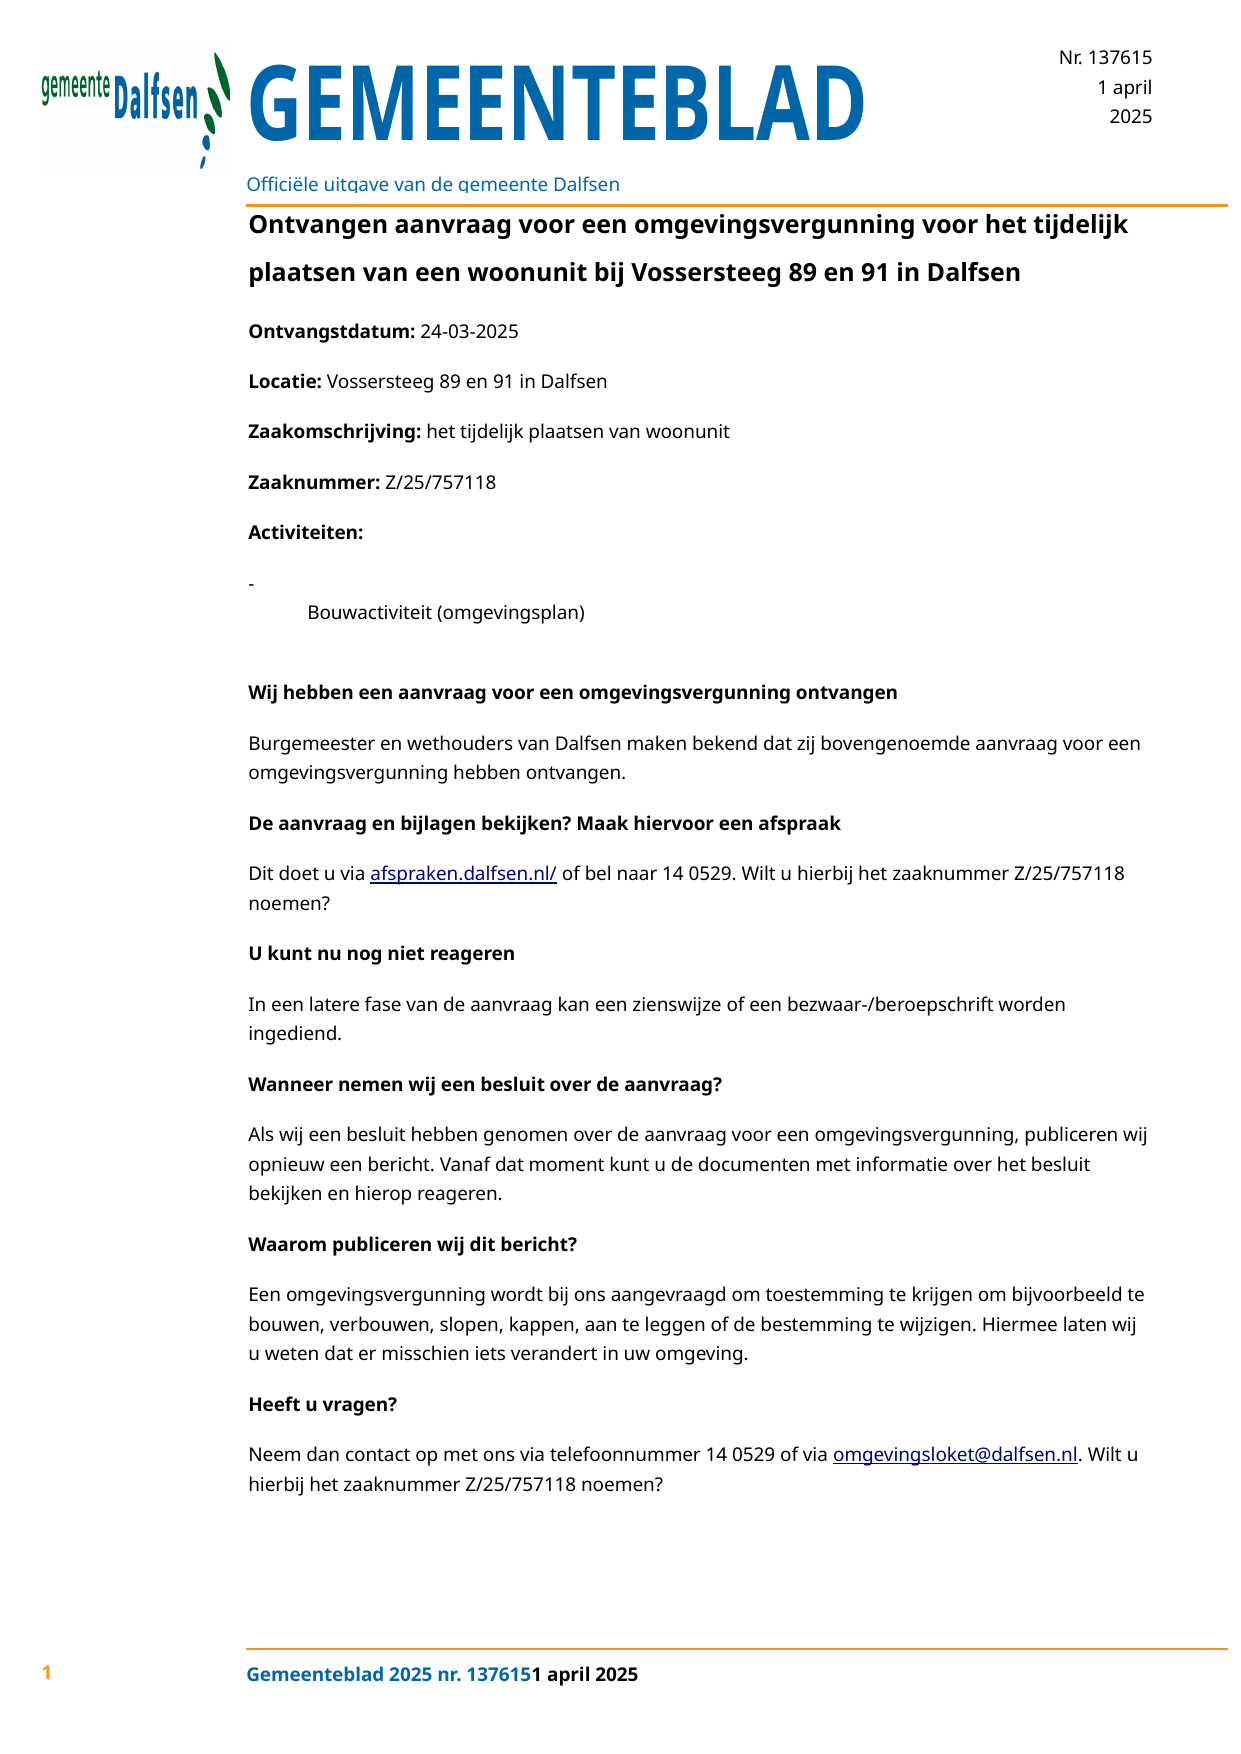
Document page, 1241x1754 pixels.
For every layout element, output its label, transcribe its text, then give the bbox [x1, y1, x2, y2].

text Heeft u vragen? [248, 1391, 1152, 1417]
text Als wij een besluit hebben genomen over de aanvraag voor een omgevingsvergunning, publiceren wij opnieuw een bericht. Vanaf dat moment kunt u de documenten met informatie over het besluit bekijken en hierop reageren. [248, 1121, 1152, 1206]
text U kunt nu nog niet reageren [248, 940, 1152, 966]
text Waarom publiceren wij dit bericht? [248, 1231, 1152, 1257]
text De aanvraag en bijlagen bekijken? Maak hiervoor een afspraak [248, 810, 1152, 836]
text Dit doet u via afspraken.dalfsen.nl/ of bel naar 14 0529. Wilt u hierbij het zaaknummer Z/25/757118 noemen? [248, 860, 1152, 916]
text Neem dan contact op met ons via telefoonnummer 14 0529 of via omgevingsloket@dalfsen.nl. Wilt u hierbij het zaaknummer Z/25/757118 noemen? [248, 1441, 1152, 1497]
text Wij hebben een aanvraag voor een omgevingsvergunning ontvangen [248, 679, 1152, 705]
text Een omgevingsvergunning wordt bij ons aangevraagd om toestemming te krijgen om bijvoorbeeld te bouwen, verbouwen, slopen, kappen, aan te leggen of de bestemming te wijzigen. Hiermee laten wij u weten dat er misschien iets verandert in uw omgeving. [248, 1281, 1152, 1366]
text Wanneer nemen wij een besluit over de aanvraag? [248, 1071, 1152, 1097]
text Ontvangen aanvraag voor een omgevingsvergunning voor het tijdelijk plaatsen van een woonunit bij Vossersteeg 89 en 91 in Dalfsen [248, 207, 1152, 288]
picture [41, 47, 231, 172]
text Ontvangstdatum: 24-03-2025 [248, 318, 1152, 344]
text Zaakomschrijving: het tijdelijk plaatsen van woonunit [248, 419, 1152, 444]
text Activiteiten: [248, 519, 1152, 545]
text Locatie: Vossersteeg 89 en 91 in Dalfsen [248, 368, 1152, 394]
text Burgemeester en wethouders van Dalfsen maken bekend dat zij bovengenoemde aanvraag voor een omgevingsvergunning hebben ontvangen. [248, 730, 1152, 785]
list Bouwactiviteit (omgevingsplan) [248, 599, 1152, 625]
text Zaaknummer: Z/25/757118 [248, 469, 1152, 495]
text In een latere fase van de aanvraag kan een zienswijze of een bezwaar-/beroepschrift worden ingediend. [248, 991, 1152, 1046]
